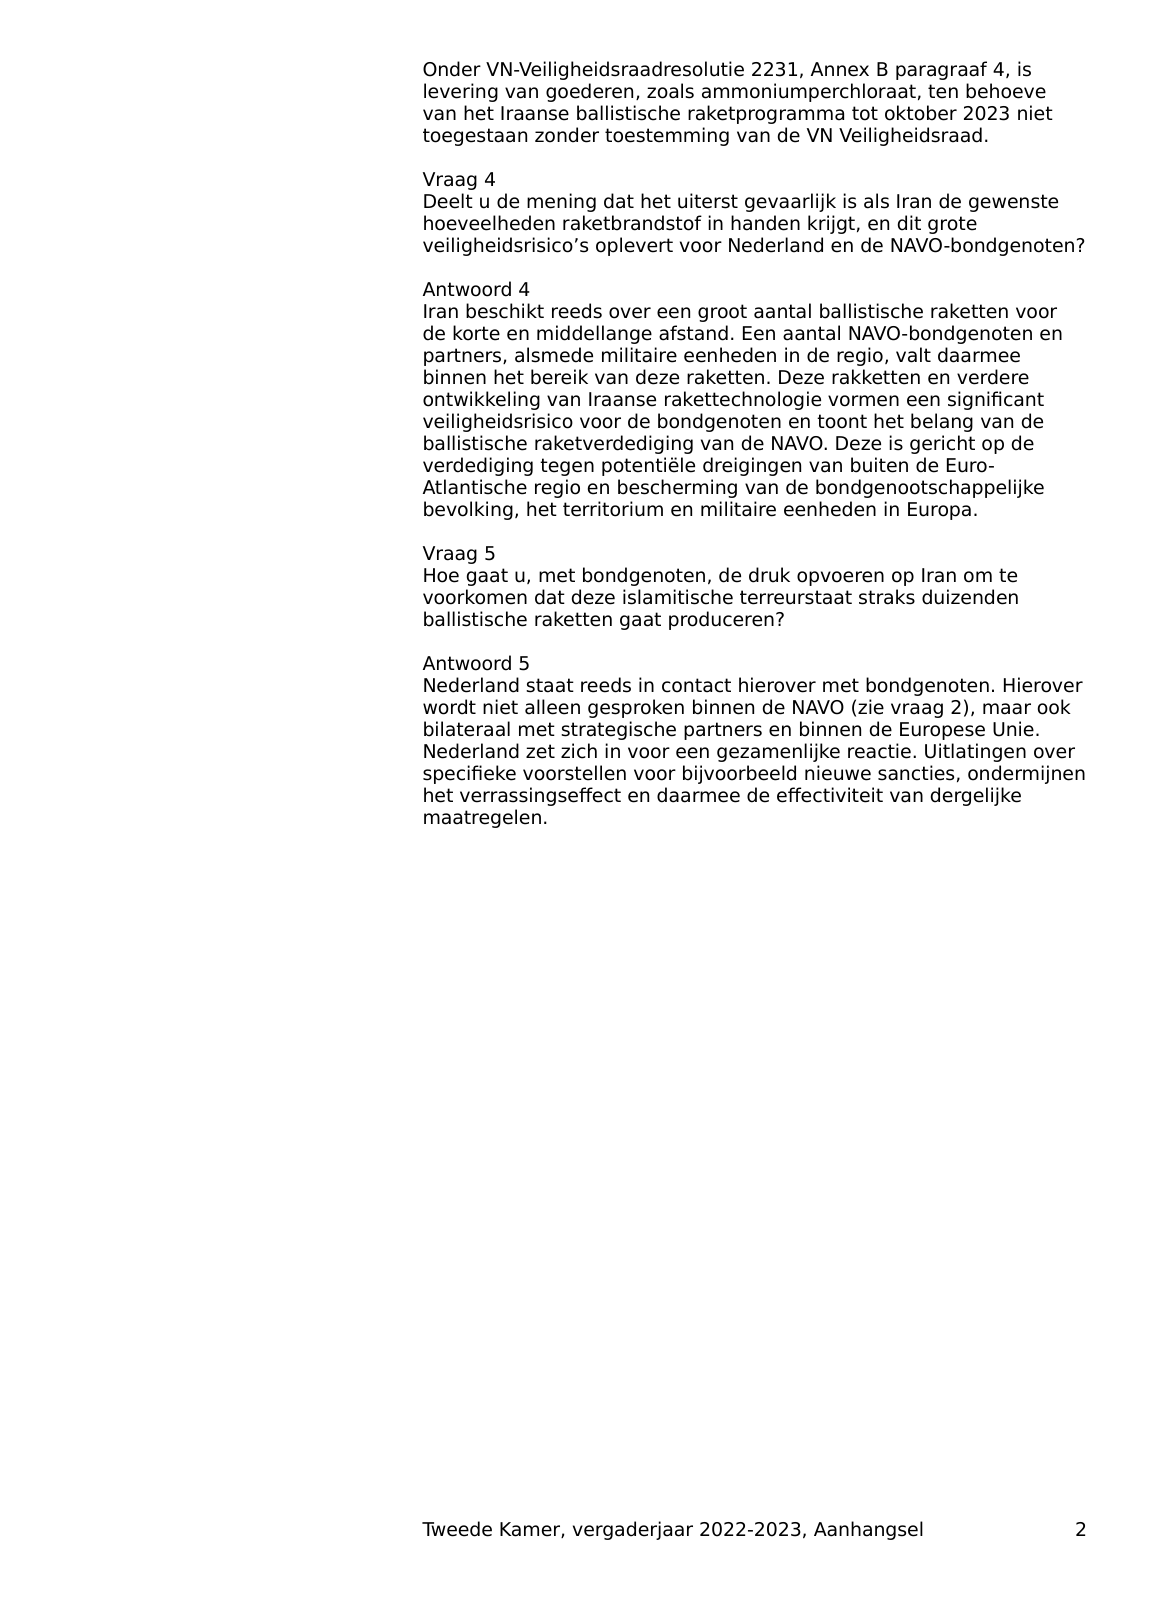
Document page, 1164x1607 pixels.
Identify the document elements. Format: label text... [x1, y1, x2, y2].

text Iran beschikt reeds over een groot aantal ballistische raketten voor de korte en middellange afstand. Een aantal NAVO-bondgenoten en partners, alsmede militaire eenheden in de regio, valt daarmee binnen het bereik van deze raketten. Deze rakketten en verdere ontwikkeling van Iraanse rakettechnologie vormen een significant veiligheidsrisico voor de bondgenoten en toont het belang van de ballistische raketverdediging van de NAVO. Deze is gericht op de verdediging tegen potentiële dreigingen van buiten de Euro-Atlantische regio en bescherming van de bondgenootschappelijke bevolking, het territorium en militaire eenheden in Europa. [422, 301, 1087, 521]
text Deelt u de mening dat het uiterst gevaarlijk is als Iran de gewenste hoeveelheden raketbrandstof in handen krijgt, en dit grote veiligheidsrisico’s oplevert voor Nederland en de NAVO-bondgenoten? [422, 191, 1087, 257]
text Antwoord 4 [422, 279, 1087, 301]
text Hoe gaat u, met bondgenoten, de druk opvoeren op Iran om te voorkomen dat deze islamitische terreurstaat straks duizenden ballistische raketten gaat produceren? [422, 565, 1087, 631]
text Nederland staat reeds in contact hierover met bondgenoten. Hierover wordt niet alleen gesproken binnen de NAVO (zie vraag 2), maar ook bilateraal met strategische partners en binnen de Europese Unie. Nederland zet zich in voor een gezamenlijke reactie. Uitlatingen over specifieke voorstellen voor bijvoorbeeld nieuwe sancties, ondermijnen het verrassingseffect en daarmee de effectiviteit van dergelijke maatregelen. [422, 675, 1087, 829]
text Antwoord 5 [422, 653, 1087, 675]
text Onder VN-Veiligheidsraadresolutie 2231, Annex B paragraaf 4, is levering van goederen, zoals ammoniumperchloraat, ten behoeve van het Iraanse ballistische raketprogramma tot oktober 2023 niet toegestaan zonder toestemming van de VN Veiligheidsraad. [422, 59, 1087, 147]
text Vraag 4 [422, 169, 1087, 191]
text Vraag 5 [422, 543, 1087, 565]
